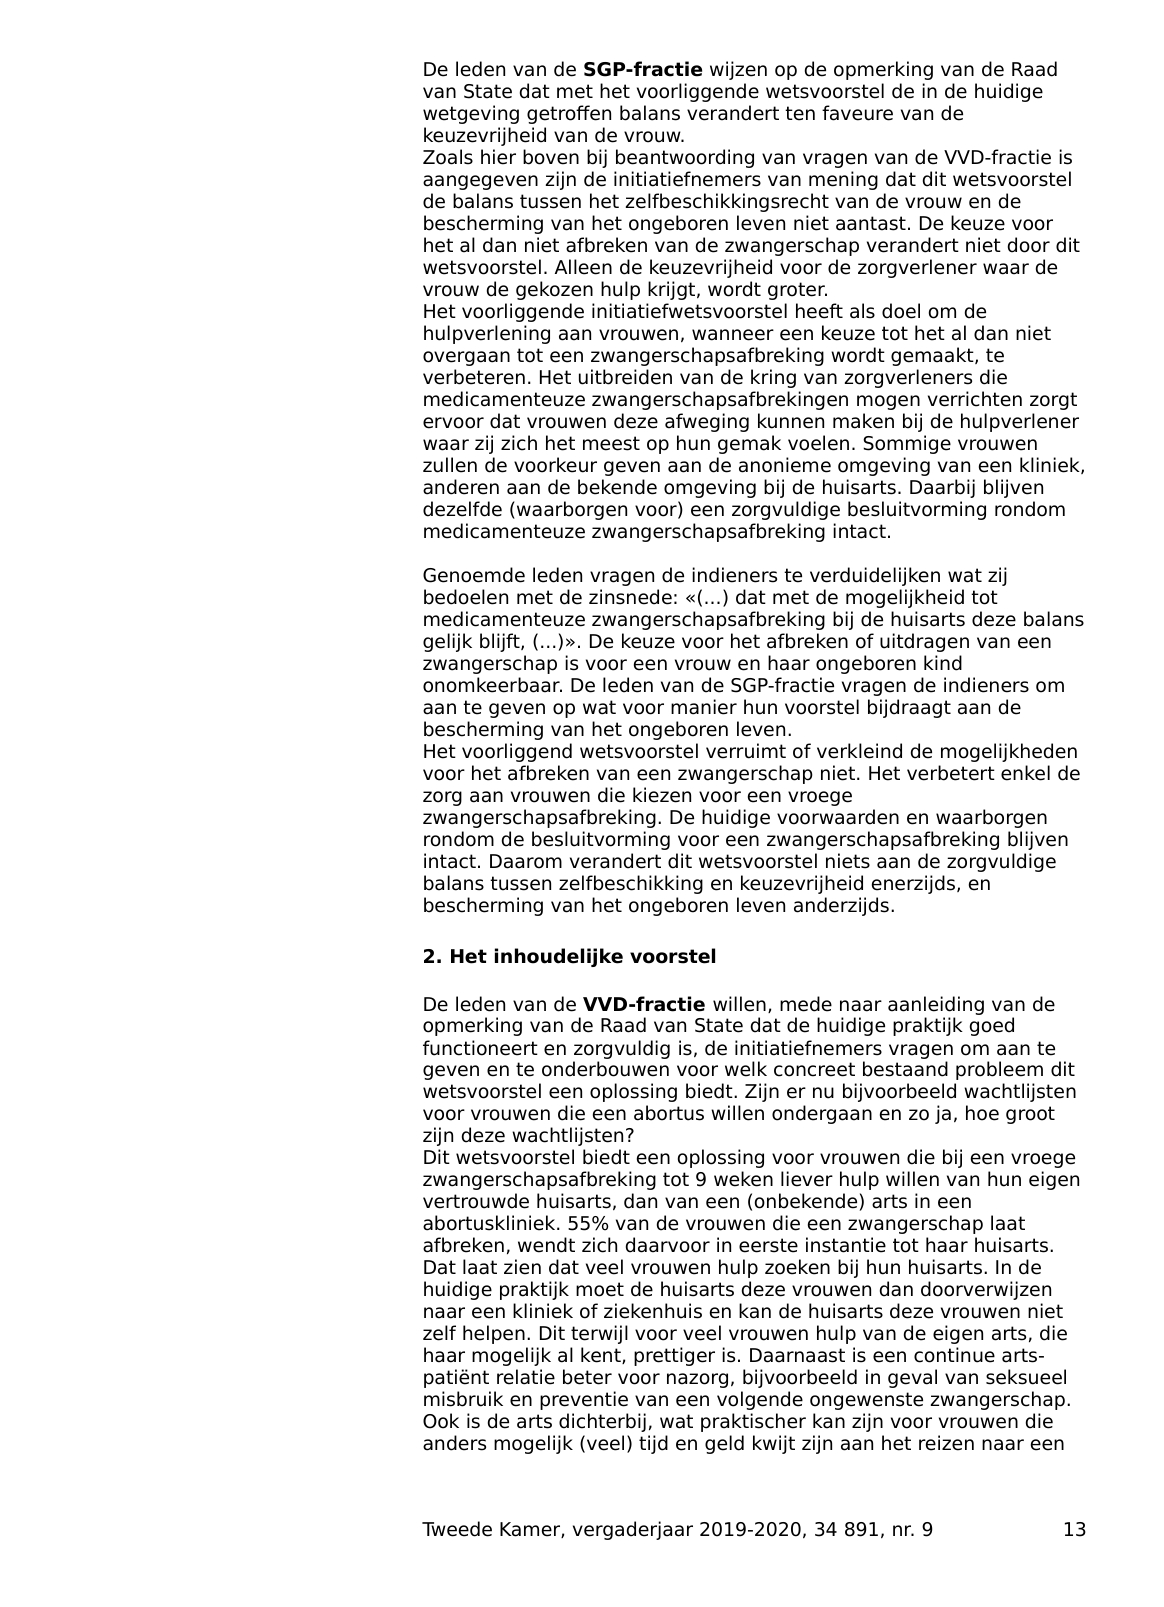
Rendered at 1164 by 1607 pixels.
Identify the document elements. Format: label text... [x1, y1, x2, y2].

text De leden van de SGP-fractie wijzen op de opmerking van de Raad van State dat met het voorliggende wetsvoorstel de in de huidige wetgeving getroffen balans verandert ten faveure van de keuzevrijheid van de vrouw. [422, 59, 1087, 147]
text Zoals hier boven bij beantwoording van vragen van de VVD-fractie is aangegeven zijn de initiatiefnemers van mening dat dit wetsvoorstel de balans tussen het zelfbeschikkingsrecht van de vrouw en de bescherming van het ongeboren leven niet aantast. De keuze voor het al dan niet afbreken van de zwangerschap verandert niet door dit wetsvoorstel. Alleen de keuzevrijheid voor de zorgverlener waar de vrouw de gekozen hulp krijgt, wordt groter. [422, 147, 1087, 301]
text Het voorliggend wetsvoorstel verruimt of verkleind de mogelijkheden voor het afbreken van een zwangerschap niet. Het verbetert enkel de zorg aan vrouwen die kiezen voor een vroege zwangerschapsafbreking. De huidige voorwaarden en waarborgen rondom de besluitvorming voor een zwangerschapsafbreking blijven intact. Daarom verandert dit wetsvoorstel niets aan de zorgvuldige balans tussen zelfbeschikking en keuzevrijheid enerzijds, en bescherming van het ongeboren leven anderzijds. [422, 741, 1087, 916]
subtitle 2. Het inhoudelijke voorstel [422, 946, 1087, 968]
text Genoemde leden vragen de indieners te verduidelijken wat zij bedoelen met de zinsnede: «(...) dat met de mogelijkheid tot medicamenteuze zwangerschapsafbreking bij de huisarts deze balans gelijk blijft, (...)». De keuze voor het afbreken of uitdragen van een zwangerschap is voor een vrouw en haar ongeboren kind onomkeerbaar. De leden van de SGP-fractie vragen de indieners om aan te geven op wat voor manier hun voorstel bijdraagt aan de bescherming van het ongeboren leven. [422, 565, 1087, 741]
text De leden van de VVD-fractie willen, mede naar aanleiding van de opmerking van de Raad van State dat de huidige praktijk goed functioneert en zorgvuldig is, de initiatiefnemers vragen om aan te geven en te onderbouwen voor welk concreet bestaand probleem dit wetsvoorstel een oplossing biedt. Zijn er nu bijvoorbeeld wachtlijsten voor vrouwen die een abortus willen ondergaan en zo ja, hoe groot zijn deze wachtlijsten? [422, 993, 1087, 1147]
text Het voorliggende initiatiefwetsvoorstel heeft als doel om de hulpverlening aan vrouwen, wanneer een keuze tot het al dan niet overgaan tot een zwangerschapsafbreking wordt gemaakt, te verbeteren. Het uitbreiden van de kring van zorgverleners die medicamenteuze zwangerschapsafbrekingen mogen verrichten zorgt ervoor dat vrouwen deze afweging kunnen maken bij de hulpverlener waar zij zich het meest op hun gemak voelen. Sommige vrouwen zullen de voorkeur geven aan de anonieme omgeving van een kliniek, anderen aan de bekende omgeving bij de huisarts. Daarbij blijven dezelfde (waarborgen voor) een zorgvuldige besluitvorming rondom medicamenteuze zwangerschapsafbreking intact. [422, 301, 1087, 543]
text Dit wetsvoorstel biedt een oplossing voor vrouwen die bij een vroege zwangerschapsafbreking tot 9 weken liever hulp willen van hun eigen vertrouwde huisarts, dan van een (onbekende) arts in een abortuskliniek. 55% van de vrouwen die een zwangerschap laat afbreken, wendt zich daarvoor in eerste instantie tot haar huisarts. Dat laat zien dat veel vrouwen hulp zoeken bij hun huisarts. In de huidige praktijk moet de huisarts deze vrouwen dan doorverwijzen naar een kliniek of ziekenhuis en kan de huisarts deze vrouwen niet zelf helpen. Dit terwijl voor veel vrouwen hulp van de eigen arts, die haar mogelijk al kent, prettiger is. Daarnaast is een continue arts-patiënt relatie beter voor nazorg, bijvoorbeeld in geval van seksueel misbruik en preventie van een volgende ongewenste zwangerschap. Ook is de arts dichterbij, wat praktischer kan zijn voor vrouwen die anders mogelijk (veel) tijd en geld kwijt zijn aan het reizen naar een [422, 1147, 1087, 1455]
